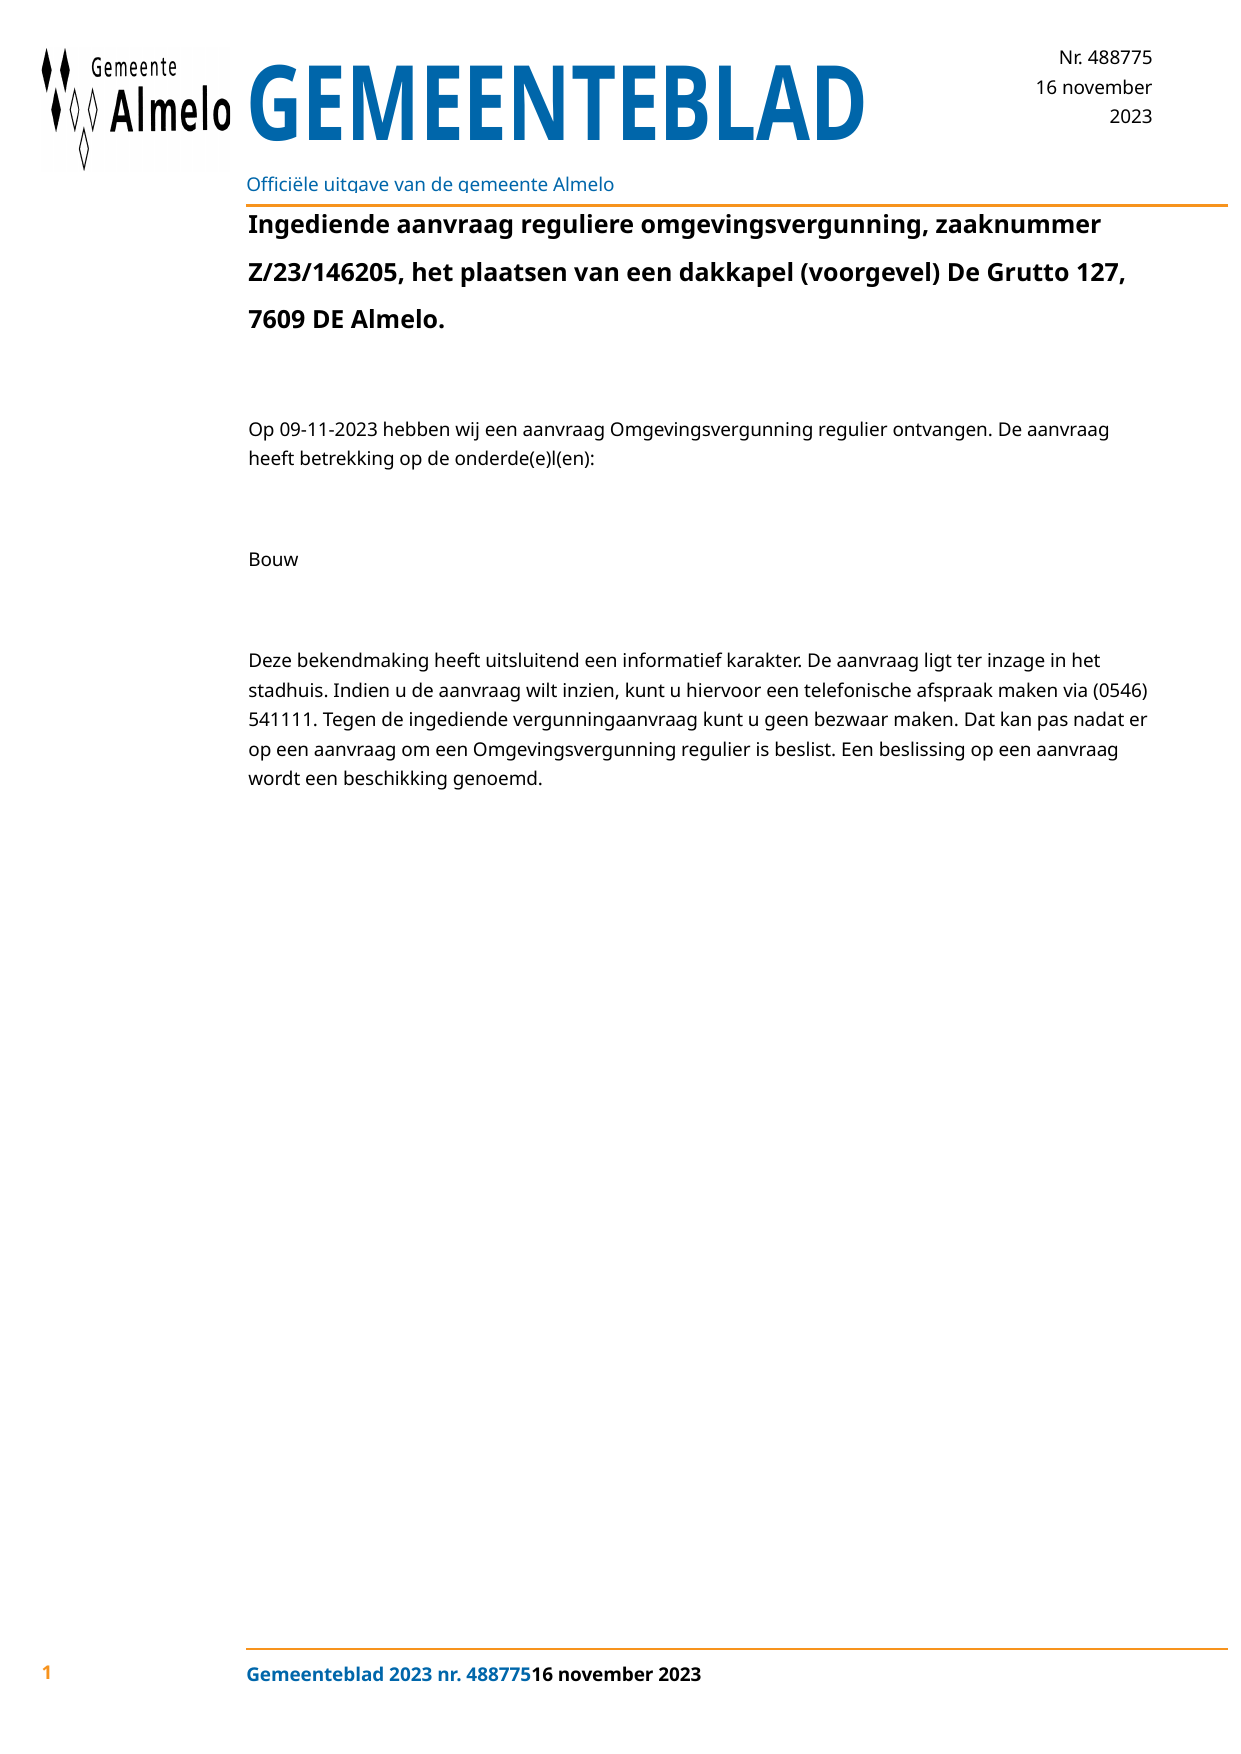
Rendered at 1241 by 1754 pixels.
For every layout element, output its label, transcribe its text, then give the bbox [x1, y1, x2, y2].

text Op 09-11-2023 hebben wij een aanvraag Omgevingsvergunning regulier ontvangen. De aanvraag heeft betrekking op de onderde(e)l(en): [248, 416, 1152, 471]
text Ingediende aanvraag reguliere omgevingsvergunning, zaaknummer Z/23/146205, het plaatsen van een dakkapel (voorgevel) De Grutto 127, 7609 DE Almelo. [248, 207, 1152, 336]
text Bouw [248, 546, 1152, 572]
picture [41, 47, 231, 172]
text Deze bekendmaking heeft uitsluitend een informatief karakter. De aanvraag ligt ter inzage in het stadhuis. Indien u de aanvraag wilt inzien, kunt u hiervoor een telefonische afspraak maken via (0546) 541111. Tegen de ingediende vergunningaanvraag kunt u geen bezwaar maken. Dat kan pas nadat er op een aanvraag om een Omgevingsvergunning regulier is beslist. Een beslissing op een aanvraag wordt een beschikking genoemd. [248, 647, 1152, 791]
